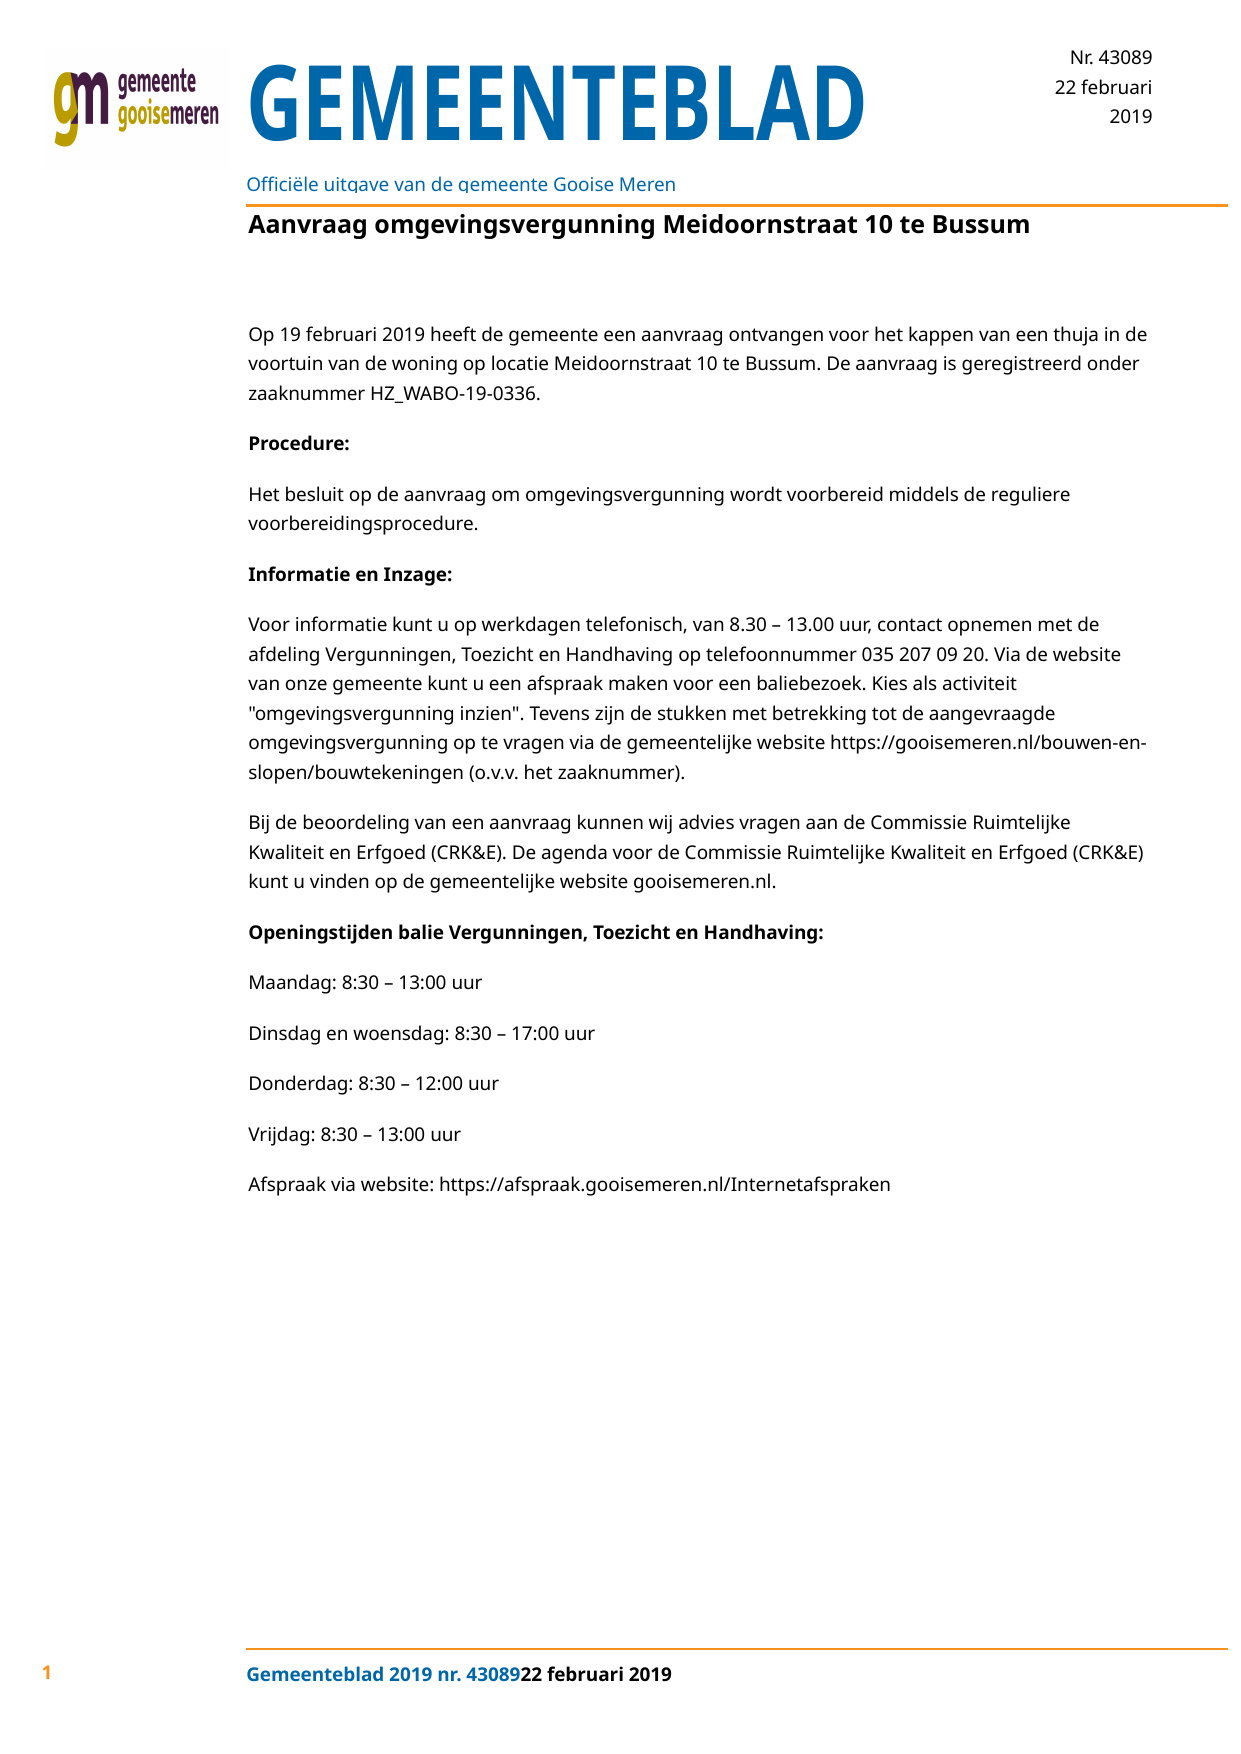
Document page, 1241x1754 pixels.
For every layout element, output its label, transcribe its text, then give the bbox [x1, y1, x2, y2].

text Afspraak via website: https://afspraak.gooisemeren.nl/Internetafspraken [248, 1171, 1152, 1197]
text Procedure: [248, 430, 1152, 456]
text Donderdag: 8:30 – 12:00 uur [248, 1070, 1152, 1096]
text Openingstijden balie Vergunningen, Toezicht en Handhaving: [248, 919, 1152, 945]
picture [41, 47, 231, 172]
text Dinsdag en woensdag: 8:30 – 17:00 uur [248, 1020, 1152, 1046]
text Voor informatie kunt u op werkdagen telefonisch, van 8.30 – 13.00 uur, contact opnemen met de afdeling Vergunningen, Toezicht en Handhaving op telefoonnummer 035 207 09 20. Via de website van onze gemeente kunt u een afspraak maken voor een baliebezoek. Kies als activiteit "omgevingsvergunning inzien". Tevens zijn de stukken met betrekking tot de aangevraagde omgevingsvergunning op te vragen via de gemeentelijke website https://gooisemeren.nl/bouwen-en-slopen/bouwtekeningen (o.v.v. het zaaknummer). [248, 611, 1152, 785]
text Maandag: 8:30 – 13:00 uur [248, 969, 1152, 995]
text Vrijdag: 8:30 – 13:00 uur [248, 1121, 1152, 1146]
text Aanvraag omgevingsvergunning Meidoornstraat 10 te Bussum [248, 207, 1152, 241]
text Informatie en Inzage: [248, 561, 1152, 586]
text Het besluit op de aanvraag om omgevingsvergunning wordt voorbereid middels de reguliere voorbereidingsprocedure. [248, 481, 1152, 536]
text Op 19 februari 2019 heeft de gemeente een aanvraag ontvangen voor het kappen van een thuja in de voortuin van de woning op locatie Meidoornstraat 10 te Bussum. De aanvraag is geregistreerd onder zaaknummer HZ_WABO-19-0336. [248, 321, 1152, 406]
text Bij de beoordeling van een aanvraag kunnen wij advies vragen aan de Commissie Ruimtelijke Kwaliteit en Erfgoed (CRK&E). De agenda voor de Commissie Ruimtelijke Kwaliteit en Erfgoed (CRK&E) kunt u vinden op de gemeentelijke website gooisemeren.nl. [248, 809, 1152, 894]
